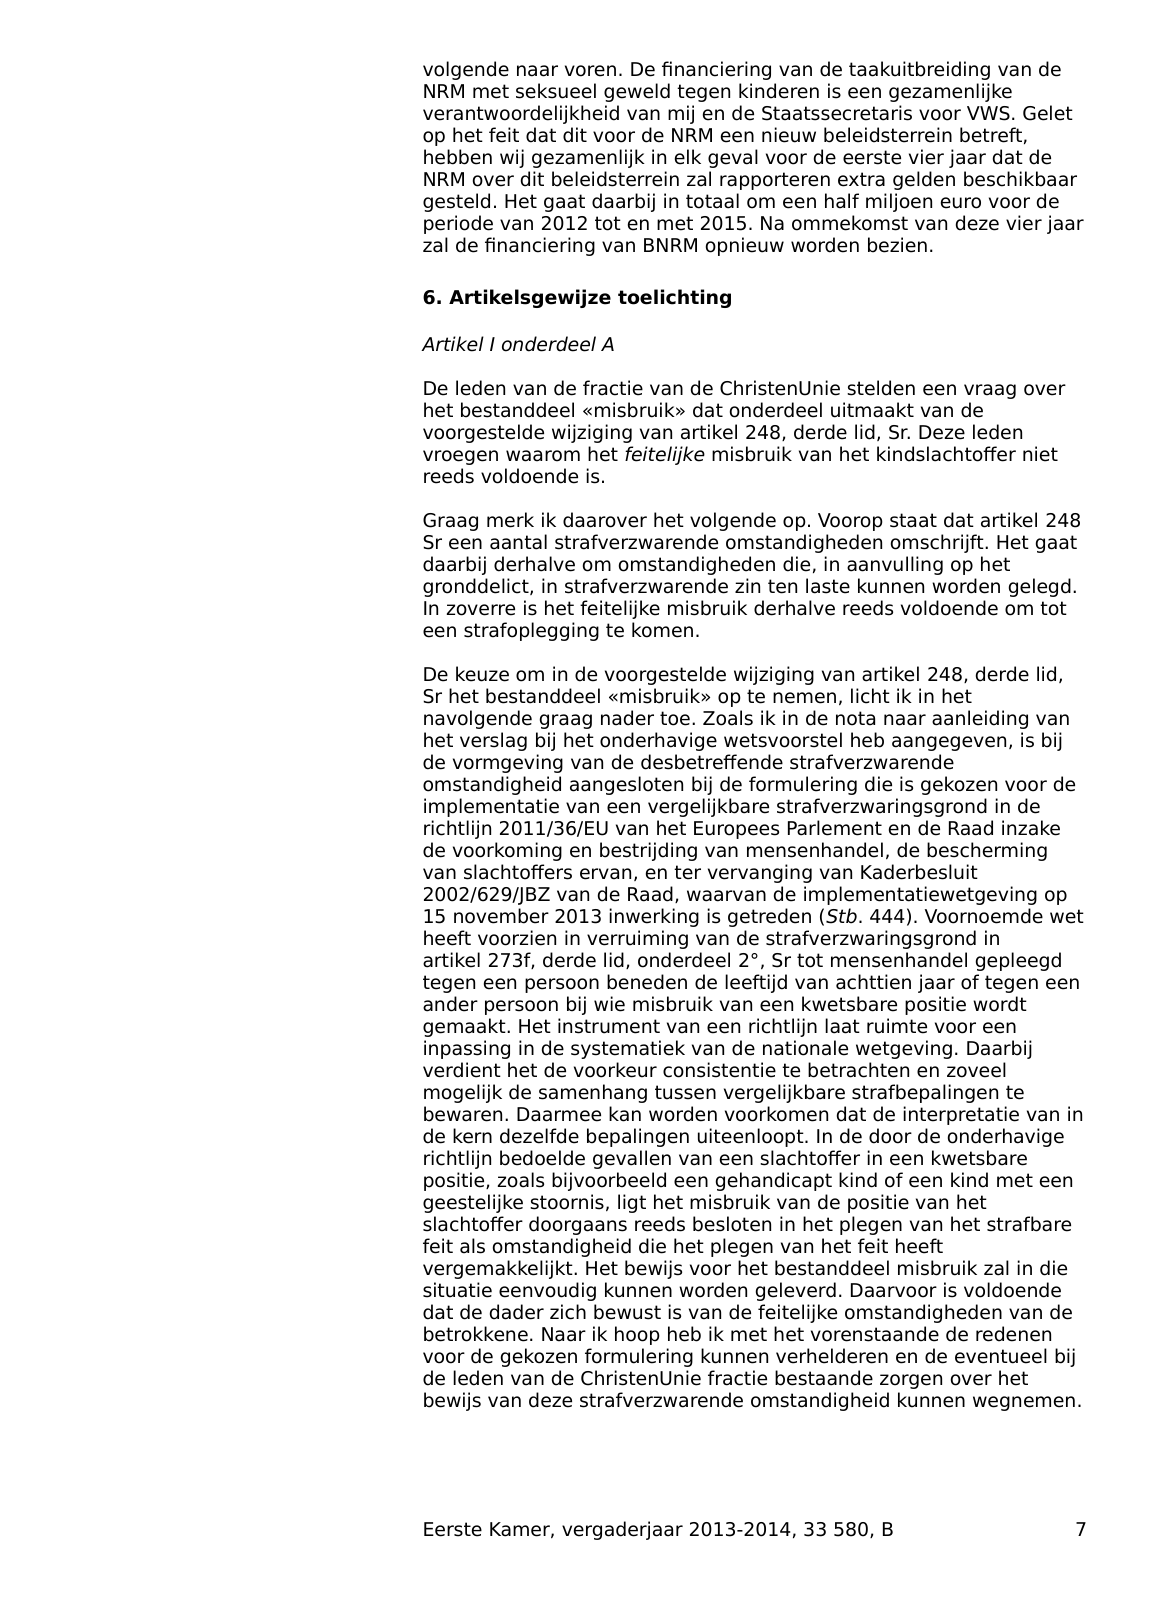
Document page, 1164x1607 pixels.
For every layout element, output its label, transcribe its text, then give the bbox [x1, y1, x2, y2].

text Graag merk ik daarover het volgende op. Voorop staat dat artikel 248 Sr een aantal strafverzwarende omstandigheden omschrijft. Het gaat daarbij derhalve om omstandigheden die, in aanvulling op het gronddelict, in strafverzwarende zin ten laste kunnen worden gelegd. In zoverre is het feitelijke misbruik derhalve reeds voldoende om tot een strafoplegging te komen. [422, 510, 1087, 642]
text De leden van de fractie van de ChristenUnie stelden een vraag over het bestanddeel «misbruik» dat onderdeel uitmaakt van de voorgestelde wijziging van artikel 248, derde lid, Sr. Deze leden vroegen waarom het feitelijke misbruik van het kindslachtoffer niet reeds voldoende is. [422, 378, 1087, 488]
text volgende naar voren. De financiering van de taakuitbreiding van de NRM met seksueel geweld tegen kinderen is een gezamenlijke verantwoordelijkheid van mij en de Staatssecretaris voor VWS. Gelet op het feit dat dit voor de NRM een nieuw beleidsterrein betreft, hebben wij gezamenlijk in elk geval voor de eerste vier jaar dat de NRM over dit beleidsterrein zal rapporteren extra gelden beschikbaar gesteld. Het gaat daarbij in totaal om een half miljoen euro voor de periode van 2012 tot en met 2015. Na ommekomst van deze vier jaar zal de financiering van BNRM opnieuw worden bezien. [422, 59, 1087, 257]
text De keuze om in de voorgestelde wijziging van artikel 248, derde lid, Sr het bestanddeel «misbruik» op te nemen, licht ik in het navolgende graag nader toe. Zoals ik in de nota naar aanleiding van het verslag bij het onderhavige wetsvoorstel heb aangegeven, is bij de vormgeving van de desbetreffende strafverzwarende omstandigheid aangesloten bij de formulering die is gekozen voor de implementatie van een vergelijkbare strafverzwaringsgrond in de richtlijn 2011/36/EU van het Europees Parlement en de Raad inzake de voorkoming en bestrijding van mensenhandel, de bescherming van slachtoffers ervan, en ter vervanging van Kaderbesluit 2002/629/JBZ van de Raad, waarvan de implementatiewetgeving op 15 november 2013 inwerking is getreden (Stb. 444). Voornoemde wet heeft voorzien in verruiming van de strafverzwaringsgrond in artikel 273f, derde lid, onderdeel 2°, Sr tot mensenhandel gepleegd tegen een persoon beneden de leeftijd van achttien jaar of tegen een ander persoon bij wie misbruik van een kwetsbare positie wordt gemaakt. Het instrument van een richtlijn laat ruimte voor een inpassing in de systematiek van de nationale wetgeving. Daarbij verdient het de voorkeur consistentie te betrachten en zoveel mogelijk de samenhang tussen vergelijkbare strafbepalingen te bewaren. Daarmee kan worden voorkomen dat de interpretatie van in de kern dezelfde bepalingen uiteenloopt. In de door de onderhavige richtlijn bedoelde gevallen van een slachtoffer in een kwetsbare positie, zoals bijvoorbeeld een gehandicapt kind of een kind met een geestelijke stoornis, ligt het misbruik van de positie van het slachtoffer doorgaans reeds besloten in het plegen van het strafbare feit als omstandigheid die het plegen van het feit heeft vergemakkelijkt. Het bewijs voor het bestanddeel misbruik zal in die situatie eenvoudig kunnen worden geleverd. Daarvoor is voldoende dat de dader zich bewust is van de feitelijke omstandigheden van de betrokkene. Naar ik hoop heb ik met het vorenstaande de redenen voor de gekozen formulering kunnen verhelderen en de eventueel bij de leden van de ChristenUnie fractie bestaande zorgen over het bewijs van deze strafverzwarende omstandigheid kunnen wegnemen. [422, 664, 1087, 1411]
subtitle Artikel I onderdeel A [422, 334, 1087, 356]
subtitle 6. Artikelsgewijze toelichting [422, 287, 1087, 309]
